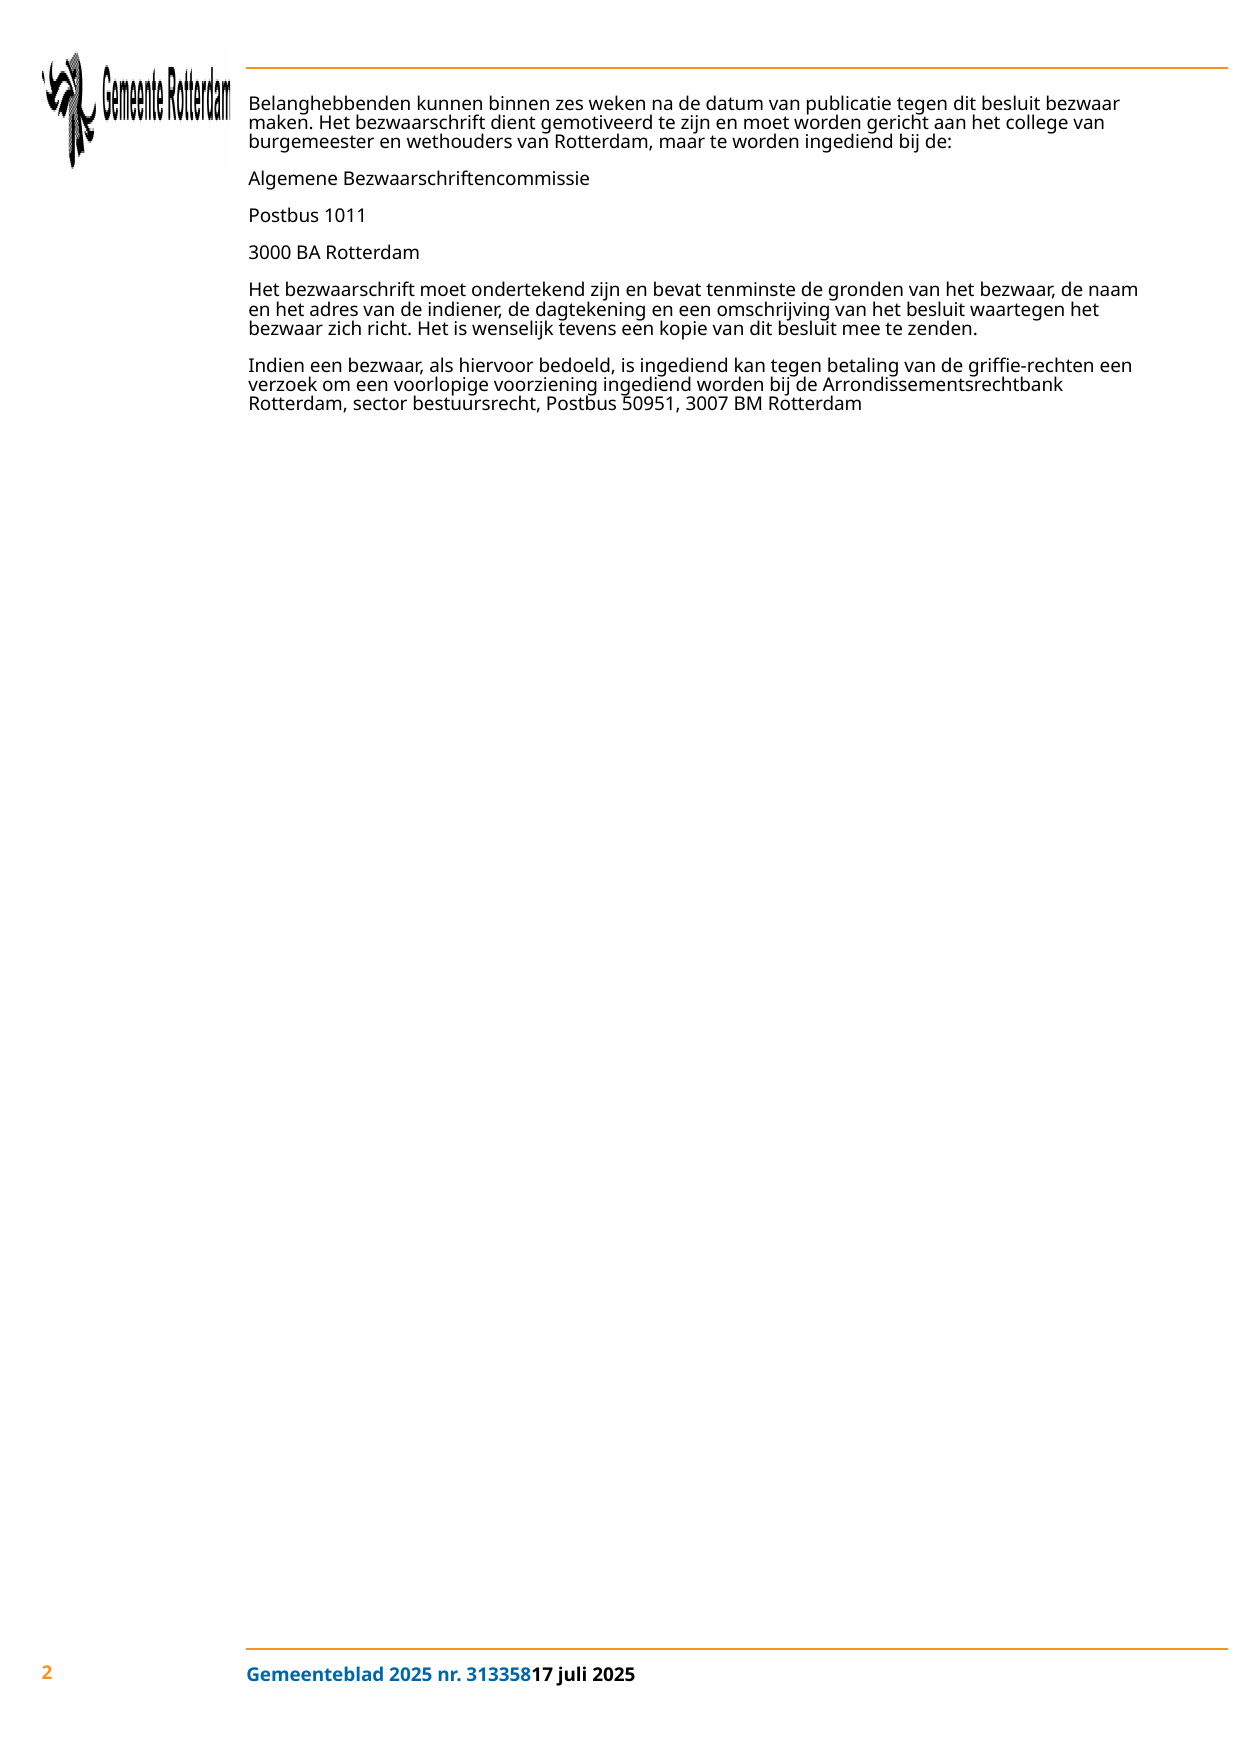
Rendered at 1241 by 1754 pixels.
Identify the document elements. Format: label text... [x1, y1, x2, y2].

text Het bezwaarschrift moet ondertekend zijn en bevat tenminste de gronden van het bezwaar, de naam en het adres van de indiener, de dagtekening en een omschrijving van het besluit waartegen het bezwaar zich richt. Het is wenselijk tevens een kopie van dit besluit mee te zenden. [248, 281, 1152, 339]
picture [41, 47, 231, 172]
text Indien een bezwaar, als hiervoor bedoeld, is ingediend kan tegen betaling van de griffie-rechten een verzoek om een voorlopige voorziening ingediend worden bij de Arrondissementsrechtbank Rotterdam, sector bestuursrecht, Postbus 50951, 3007 BM Rotterdam [248, 357, 1152, 414]
text Belanghebbenden kunnen binnen zes weken na de datum van publicatie tegen dit besluit bezwaar maken. Het bezwaarschrift dient gemotiveerd te zijn en moet worden gericht aan het college van burgemeester en wethouders van Rotterdam, maar te worden ingediend bij de: [248, 95, 1152, 153]
text 3000 BA Rotterdam [248, 244, 1152, 263]
text Algemene Bezwaarschriftencommissie [248, 170, 1152, 189]
text Postbus 1011 [248, 207, 1152, 227]
